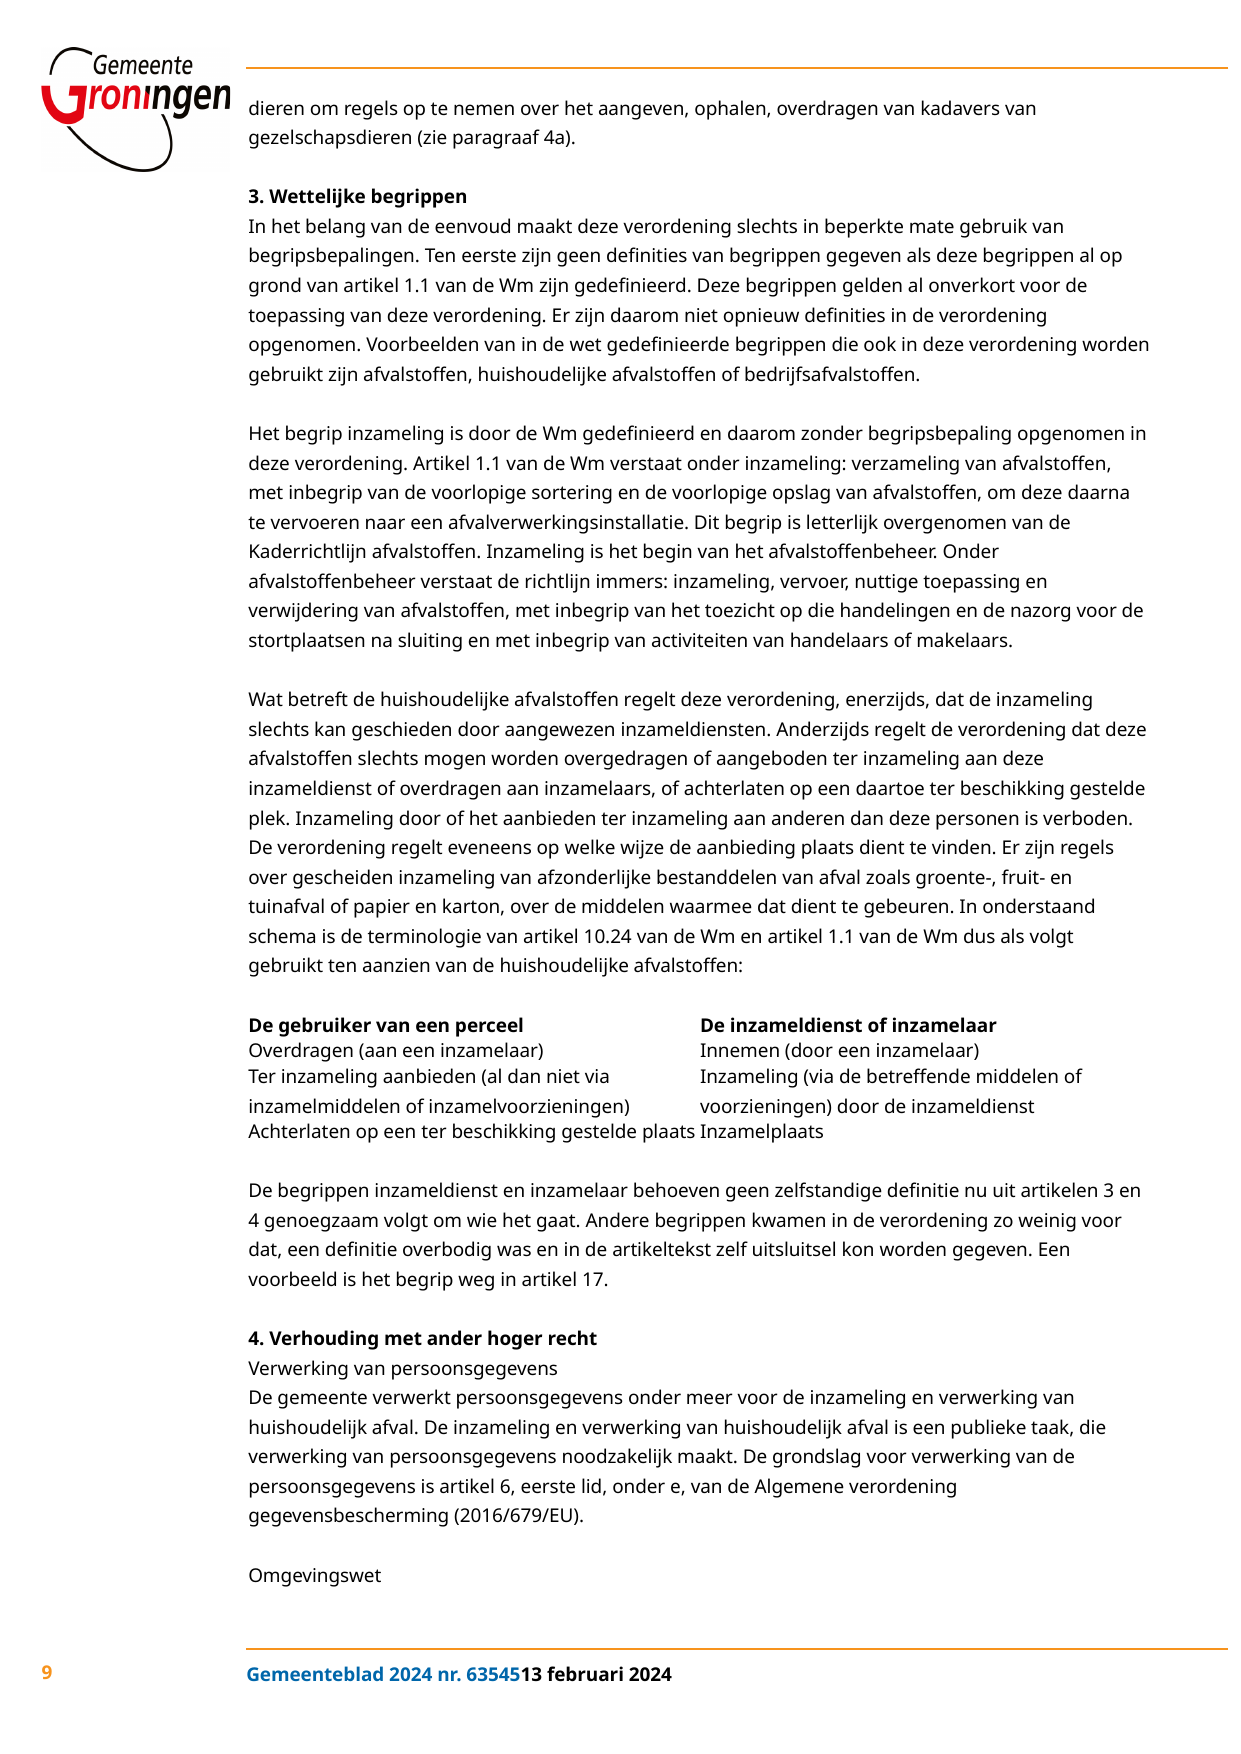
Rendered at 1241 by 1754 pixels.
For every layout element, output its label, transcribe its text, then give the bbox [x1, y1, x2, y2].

table_cell Overdragen (aan een inzamelaar) [248, 1038, 700, 1063]
text 3. Wettelijke begrippen [248, 183, 1152, 209]
text 4. Verhouding met ander hoger recht [248, 1325, 1152, 1351]
table_header De gebruiker van een perceel [248, 1012, 700, 1038]
text dieren om regels op te nemen over het aangeven, ophalen, overdragen van kadavers van gezelschapsdieren (zie paragraaf 4a). [248, 95, 1152, 150]
text De begrippen inzameldienst en inzamelaar behoeven geen zelfstandige definitie nu uit artikelen 3 en 4 genoegzaam volgt om wie het gaat. Andere begrippen kwamen in de verordening zo weinig voor dat, een definitie overbodig was en in de artikeltekst zelf uitsluitsel kon worden gegeven. Een voorbeeld is het begrip weg in artikel 17. [248, 1177, 1152, 1292]
table_cell Achterlaten op een ter beschikking gestelde plaats [248, 1119, 700, 1144]
text De gemeente verwerkt persoonsgegevens onder meer voor de inzameling en verwerking van huishoudelijk afval. De inzameling en verwerking van huishoudelijk afval is een publieke taak, die verwerking van persoonsgegevens noodzakelijk maakt. De grondslag voor verwerking van de persoonsgegevens is artikel 6, eerste lid, onder e, van de Algemene verordening gegevensbescherming (2016/679/EU). [248, 1384, 1152, 1528]
text Het begrip inzameling is door de Wm gedefinieerd en daarom zonder begripsbepaling opgenomen in deze verordening. Artikel 1.1 van de Wm verstaat onder inzameling: verzameling van afvalstoffen, met inbegrip van de voorlopige sortering en de voorlopige opslag van afvalstoffen, om deze daarna te vervoeren naar een afvalverwerkingsinstallatie. Dit begrip is letterlijk overgenomen van de Kaderrichtlijn afvalstoffen. Inzameling is het begin van het afvalstoffenbeheer. Onder afvalstoffenbeheer verstaat de richtlijn immers: inzameling, vervoer, nuttige toepassing en verwijdering van afvalstoffen, met inbegrip van het toezicht op die handelingen en de nazorg voor de stortplaatsen na sluiting en met inbegrip van activiteiten van handelaars of makelaars. [248, 420, 1152, 653]
text Wat betreft de huishoudelijke afvalstoffen regelt deze verordening, enerzijds, dat de inzameling slechts kan geschieden door aangewezen inzameldiensten. Anderzijds regelt de verordening dat deze afvalstoffen slechts mogen worden overgedragen of aangeboden ter inzameling aan deze inzameldienst of overdragen aan inzamelaars, of achterlaten op een daartoe ter beschikking gestelde plek. Inzameling door of het aanbieden ter inzameling aan anderen dan deze personen is verboden. De verordening regelt eveneens op welke wijze de aanbieding plaats dient te vinden. Er zijn regels over gescheiden inzameling van afzonderlijke bestanddelen van afval zoals groente-, fruit- en tuinafval of papier en karton, over de middelen waarmee dat dient te gebeuren. In onderstaand schema is de terminologie van artikel 10.24 van de Wm en artikel 1.1 van de Wm dus als volgt gebruikt ten aanzien van de huishoudelijke afvalstoffen: [248, 686, 1152, 978]
table_header De inzameldienst of inzamelaar [700, 1012, 1152, 1038]
text Verwerking van persoonsgegevens [248, 1355, 1152, 1381]
picture [41, 47, 231, 172]
text Omgevingswet [248, 1562, 1152, 1588]
table_cell Inzamelplaats [700, 1119, 1152, 1144]
table_cell Innemen (door een inzamelaar) [700, 1038, 1152, 1063]
table_cell Inzameling (via de betreffende middelen of voorzieningen) door de inzameldienst [700, 1064, 1152, 1119]
text In het belang van de eenvoud maakt deze verordening slechts in beperkte mate gebruik van begripsbepalingen. Ten eerste zijn geen definities van begrippen gegeven als deze begrippen al op grond van artikel 1.1 van de Wm zijn gedefinieerd. Deze begrippen gelden al onverkort voor de toepassing van deze verordening. Er zijn daarom niet opnieuw definities in de verordening opgenomen. Voorbeelden van in de wet gedefinieerde begrippen die ook in deze verordening worden gebruikt zijn afvalstoffen, huishoudelijke afvalstoffen of bedrijfsafvalstoffen. [248, 213, 1152, 387]
table_cell Ter inzameling aanbieden (al dan niet via inzamelmiddelen of inzamelvoorzieningen) [248, 1064, 700, 1119]
